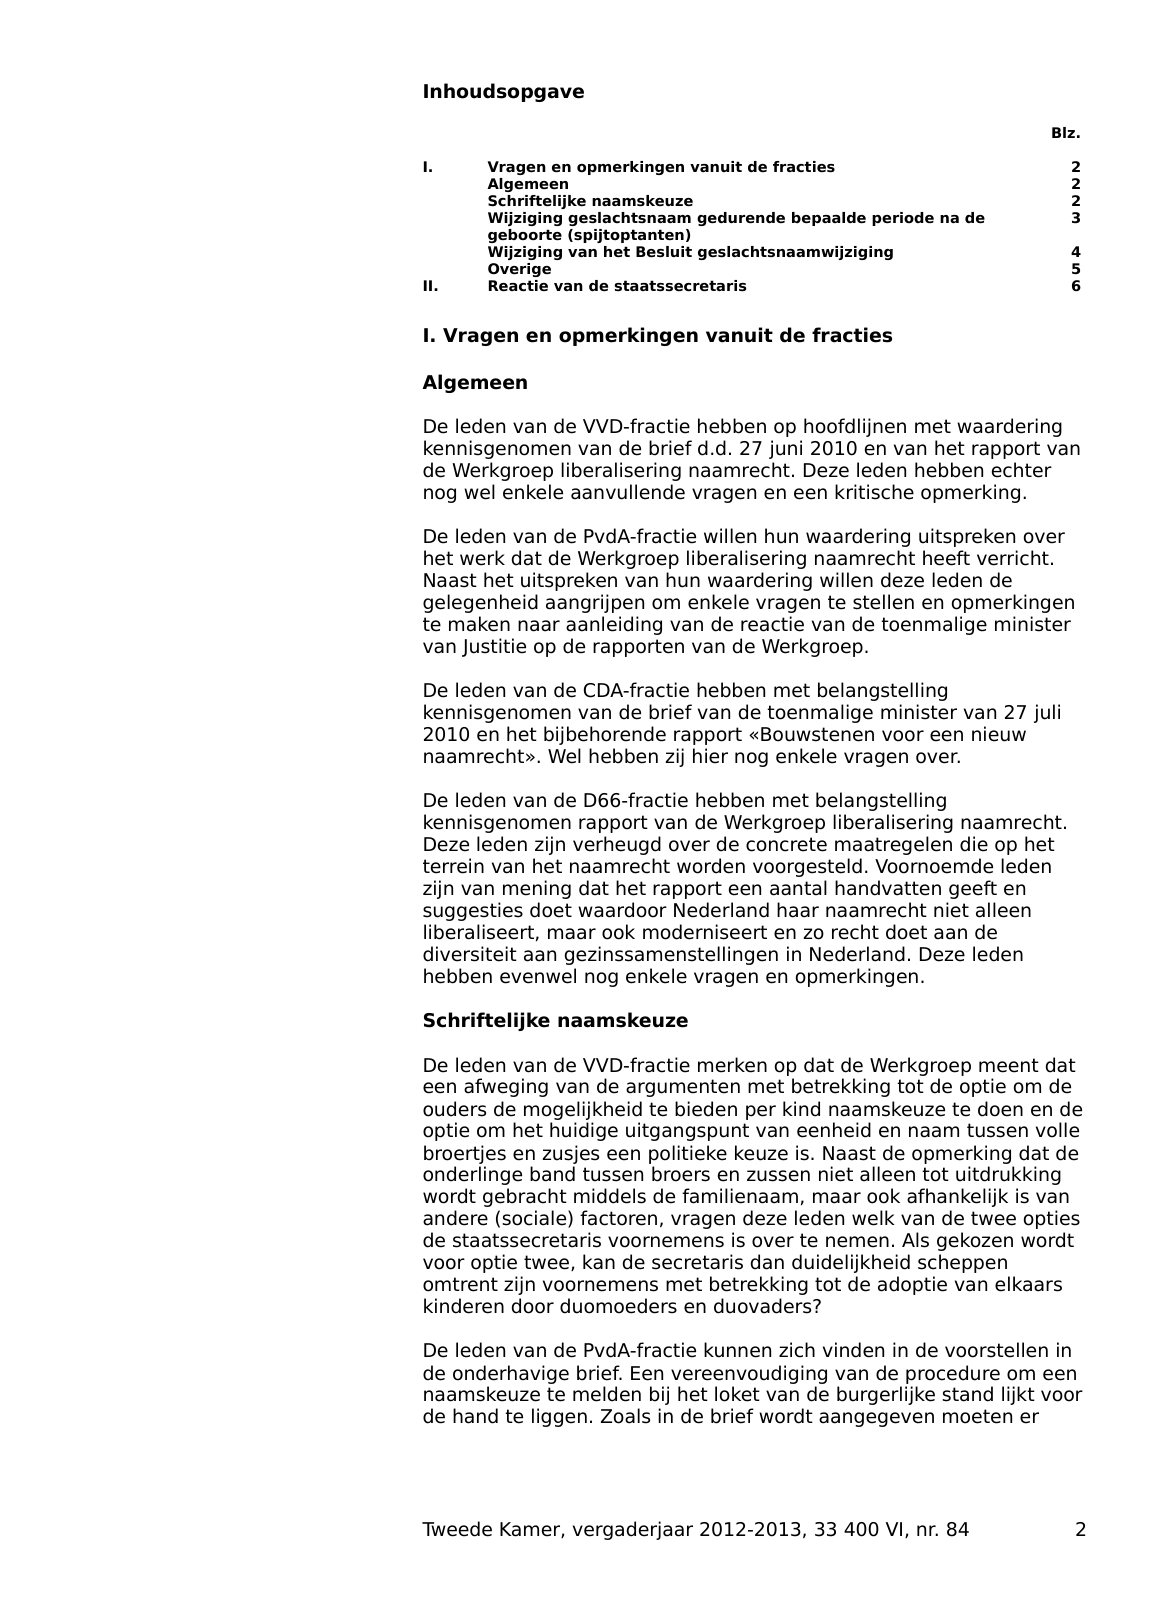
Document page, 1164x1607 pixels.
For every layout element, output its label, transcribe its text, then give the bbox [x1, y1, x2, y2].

table_cell [422, 142, 481, 159]
subtitle I. Vragen en opmerkingen vanuit de fracties [422, 325, 1087, 347]
table_cell I. [422, 159, 481, 176]
table_cell [422, 244, 481, 261]
table_cell 6 [1013, 278, 1087, 295]
subtitle Schriftelijke naamskeuze [422, 1010, 1087, 1032]
table_header [481, 125, 1013, 142]
text De leden van de VVD-fractie hebben op hoofdlijnen met waardering kennisgenomen van de brief d.d. 27 juni 2010 en van het rapport van de Werkgroep liberalisering naamrecht. Deze leden hebben echter nog wel enkele aanvullende vragen en een kritische opmerking. [422, 416, 1087, 504]
text De leden van de CDA-fractie hebben met belangstelling kennisgenomen van de brief van de toenmalige minister van 27 juli 2010 en het bijbehorende rapport «Bouwstenen voor een nieuw naamrecht». Wel hebben zij hier nog enkele vragen over. [422, 680, 1087, 768]
subtitle Algemeen [422, 372, 1087, 394]
table_cell Wijziging van het Besluit geslachtsnaamwijziging [481, 244, 1013, 261]
table_cell [481, 142, 1013, 159]
table_cell Algemeen [481, 176, 1013, 193]
text De leden van de PvdA-fractie kunnen zich vinden in de voorstellen in de onderhavige brief. Een vereenvoudiging van de procedure om een naamskeuze te melden bij het loket van de burgerlijke stand lijkt voor de hand te liggen. Zoals in de brief wordt aangegeven moeten er [422, 1340, 1087, 1428]
table_cell [1013, 142, 1087, 159]
table_cell 5 [1013, 261, 1087, 278]
table_cell 2 [1013, 176, 1087, 193]
table_cell Schriftelijke naamskeuze [481, 193, 1013, 210]
text De leden van de D66-fractie hebben met belangstelling kennisgenomen rapport van de Werkgroep liberalisering naamrecht. Deze leden zijn verheugd over de concrete maatregelen die op het terrein van het naamrecht worden voorgesteld. Voornoemde leden zijn van mening dat het rapport een aantal handvatten geeft en suggesties doet waardoor Nederland haar naamrecht niet alleen liberaliseert, maar ook moderniseert en zo recht doet aan de diversiteit aan gezinssamenstellingen in Nederland. Deze leden hebben evenwel nog enkele vragen en opmerkingen. [422, 790, 1087, 988]
table_cell Overige [481, 261, 1013, 278]
table_cell [422, 210, 481, 244]
table_cell Wijziging geslachtsnaam gedurende bepaalde periode na de geboorte (spijtoptanten) [481, 210, 1013, 244]
table_cell 2 [1013, 193, 1087, 210]
table_header Blz. [1013, 125, 1087, 142]
subtitle Inhoudsopgave [422, 81, 1087, 103]
table_header [422, 125, 481, 142]
table_cell [422, 193, 481, 210]
table_cell 3 [1013, 210, 1087, 244]
table_cell Vragen en opmerkingen vanuit de fracties [481, 159, 1013, 176]
table_cell II. [422, 278, 481, 295]
table_cell [422, 176, 481, 193]
text De leden van de PvdA-fractie willen hun waardering uitspreken over het werk dat de Werkgroep liberalisering naamrecht heeft verricht. Naast het uitspreken van hun waardering willen deze leden de gelegenheid aangrijpen om enkele vragen te stellen en opmerkingen te maken naar aanleiding van de reactie van de toenmalige minister van Justitie op de rapporten van de Werkgroep. [422, 526, 1087, 658]
table_cell [422, 261, 481, 278]
table_cell 2 [1013, 159, 1087, 176]
table_cell Reactie van de staatssecretaris [481, 278, 1013, 295]
table_cell 4 [1013, 244, 1087, 261]
text De leden van de VVD-fractie merken op dat de Werkgroep meent dat een afweging van de argumenten met betrekking tot de optie om de ouders de mogelijkheid te bieden per kind naamskeuze te doen en de optie om het huidige uitgangspunt van eenheid en naam tussen volle broertjes en zusjes een politieke keuze is. Naast de opmerking dat de onderlinge band tussen broers en zussen niet alleen tot uitdrukking wordt gebracht middels de familienaam, maar ook afhankelijk is van andere (sociale) factoren, vragen deze leden welk van de twee opties de staatssecretaris voornemens is over te nemen. Als gekozen wordt voor optie twee, kan de secretaris dan duidelijkheid scheppen omtrent zijn voornemens met betrekking tot de adoptie van elkaars kinderen door duomoeders en duovaders? [422, 1054, 1087, 1318]
